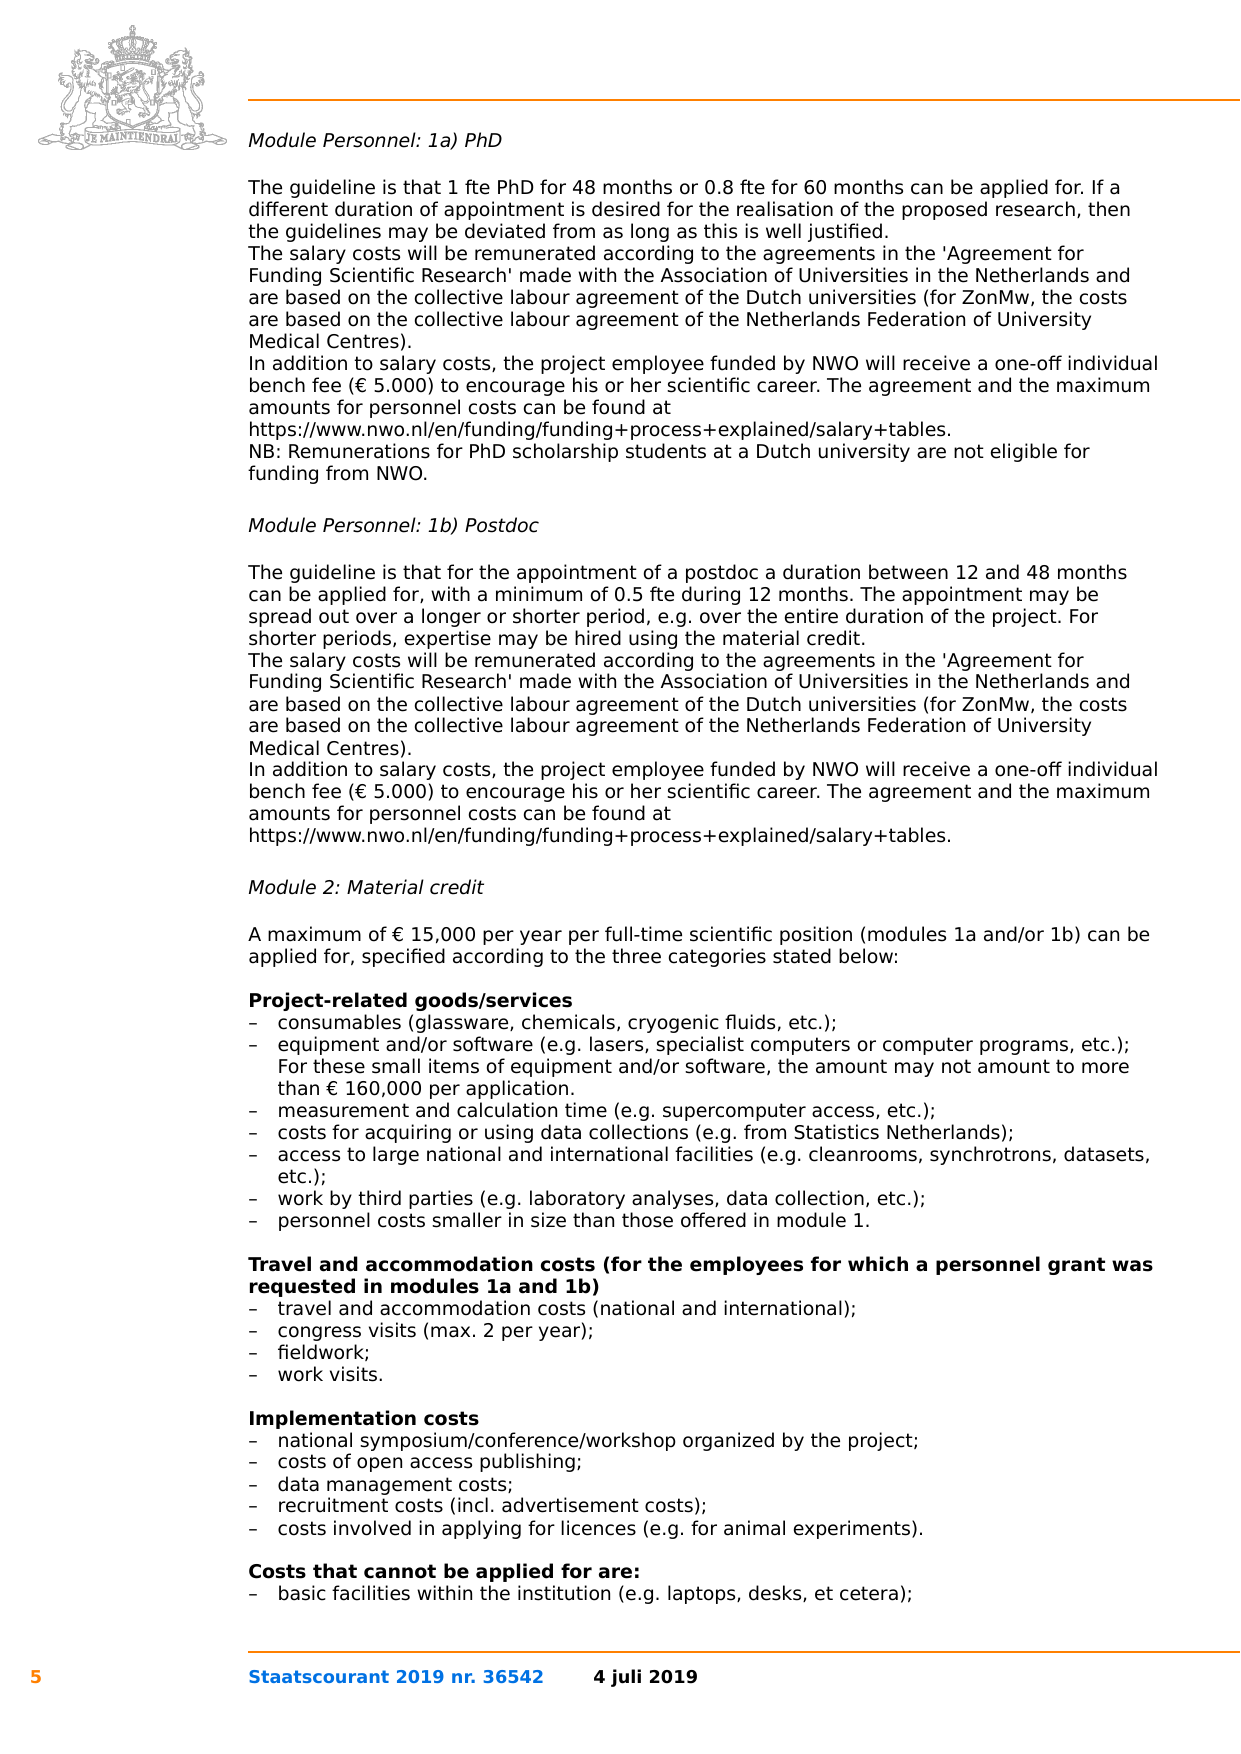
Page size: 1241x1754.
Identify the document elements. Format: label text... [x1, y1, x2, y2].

text – recruitment costs (incl. advertisement costs); [248, 1495, 1163, 1517]
text – work by third parties (e.g. laboratory analyses, data collection, etc.); [248, 1188, 1163, 1210]
text The salary costs will be remunerated according to the agreements in the 'Agreement for Funding Scientific Research' made with the Association of Universities in the Netherlands and are based on the collective labour agreement of the Dutch universities (for ZonMw, the costs are based on the collective labour agreement of the Netherlands Federation of University Medical Centres). [248, 243, 1163, 353]
text The guideline is that for the appointment of a postdoc a duration between 12 and 48 months can be applied for, with a minimum of 0.5 fte during 12 months. The appointment may be spread out over a longer or shorter period, e.g. over the entire duration of the project. For shorter periods, expertise may be hired using the material credit. [248, 562, 1163, 649]
picture [38, 25, 227, 150]
text Implementation costs [248, 1407, 1163, 1429]
text NB: Remunerations for PhD scholarship students at a Dutch university are not eligible for funding from NWO. [248, 441, 1163, 484]
text – national symposium/conference/workshop organized by the project; [248, 1429, 1163, 1451]
subtitle Module Personnel: 1a) PhD [248, 130, 1163, 152]
text – access to large national and international facilities (e.g. cleanrooms, synchrotrons, datasets, etc.); [248, 1144, 1163, 1188]
text The salary costs will be remunerated according to the agreements in the 'Agreement for Funding Scientific Research' made with the Association of Universities in the Netherlands and are based on the collective labour agreement of the Dutch universities (for ZonMw, the costs are based on the collective labour agreement of the Netherlands Federation of University Medical Centres). [248, 649, 1163, 759]
text In addition to salary costs, the project employee funded by NWO will receive a one-off individual bench fee (€ 5.000) to encourage his or her scientific career. The agreement and the maximum amounts for personnel costs can be found at https://www.nwo.nl/en/funding/funding+process+explained/salary+tables. [248, 353, 1163, 441]
text For these small items of equipment and/or software, the amount may not amount to more than € 160,000 per application. [277, 1056, 1163, 1100]
text Project-related goods/services [248, 990, 1163, 1012]
text – equipment and/or software (e.g. lasers, specialist computers or computer programs, etc.); [248, 1034, 1163, 1056]
text – data management costs; [248, 1473, 1163, 1495]
text – measurement and calculation time (e.g. supercomputer access, etc.); [248, 1100, 1163, 1122]
text – costs of open access publishing; [248, 1451, 1163, 1473]
text – costs involved in applying for licences (e.g. for animal experiments). [248, 1517, 1163, 1539]
text – consumables (glassware, chemicals, cryogenic fluids, etc.); [248, 1012, 1163, 1034]
text Travel and accommodation costs (for the employees for which a personnel grant was requested in modules 1a and 1b) [248, 1254, 1163, 1298]
subtitle Module Personnel: 1b) Postdoc [248, 514, 1163, 537]
text A maximum of € 15,000 per year per full-time scientific position (modules 1a and/or 1b) can be applied for, specified according to the three categories stated below: [248, 924, 1163, 968]
text – work visits. [248, 1364, 1163, 1386]
text – personnel costs smaller in size than those offered in module 1. [248, 1210, 1163, 1232]
text – congress visits (max. 2 per year); [248, 1320, 1163, 1342]
text Costs that cannot be applied for are: [248, 1561, 1163, 1583]
text In addition to salary costs, the project employee funded by NWO will receive a one-off individual bench fee (€ 5.000) to encourage his or her scientific career. The agreement and the maximum amounts for personnel costs can be found at https://www.nwo.nl/en/funding/funding+process+explained/salary+tables. [248, 759, 1163, 847]
text – fieldwork; [248, 1342, 1163, 1364]
subtitle Module 2: Material credit [248, 877, 1163, 899]
text – travel and accommodation costs (national and international); [248, 1298, 1163, 1320]
text – costs for acquiring or using data collections (e.g. from Statistics Netherlands); [248, 1122, 1163, 1144]
text The guideline is that 1 fte PhD for 48 months or 0.8 fte for 60 months can be applied for. If a different duration of appointment is desired for the realisation of the proposed research, then the guidelines may be deviated from as long as this is well justified. [248, 177, 1163, 243]
text – basic facilities within the institution (e.g. laptops, desks, et cetera); [248, 1583, 1163, 1605]
